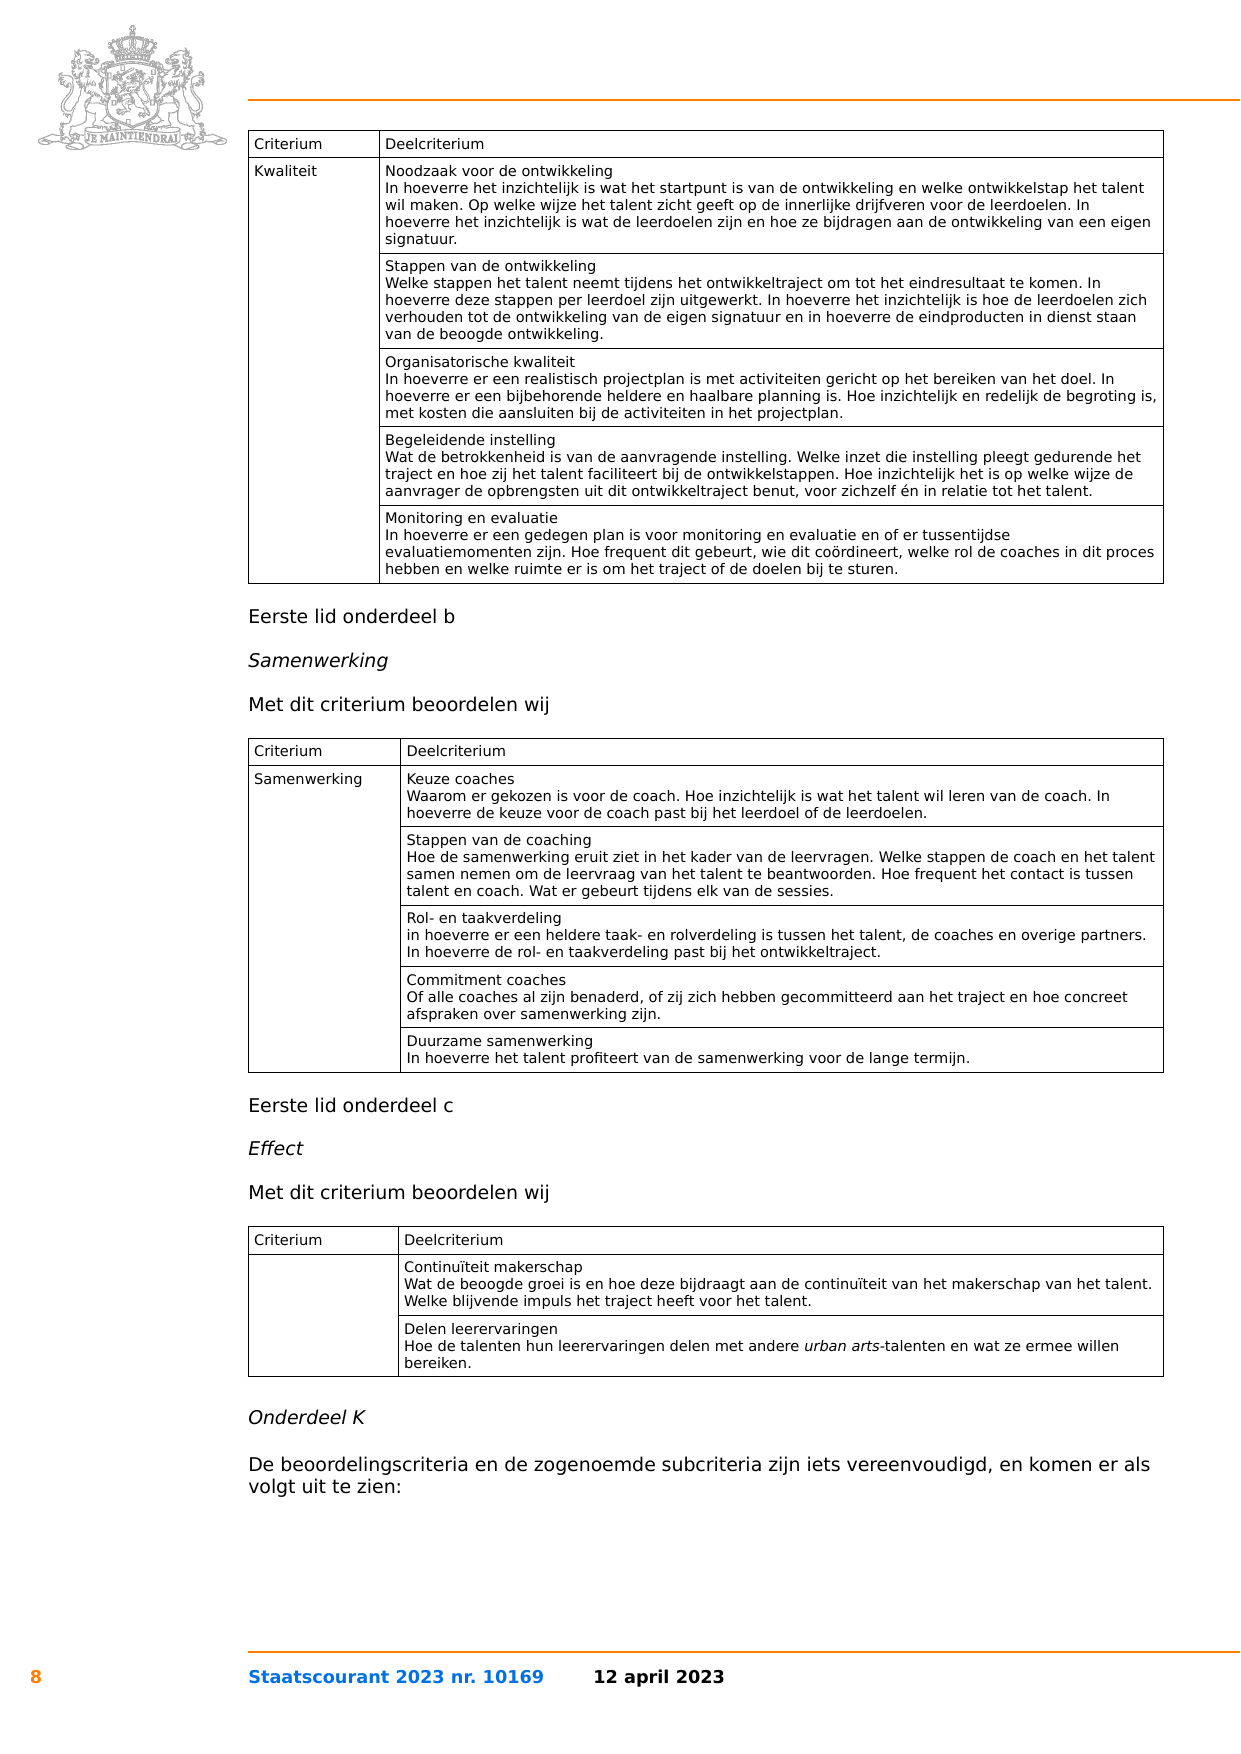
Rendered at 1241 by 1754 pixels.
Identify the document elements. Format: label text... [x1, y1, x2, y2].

table_cell Begeleidende instelling Wat de betrokkenheid is van de aanvragende instelling. Welke inzet die instelling pleegt gedurende het traject en hoe zij het talent faciliteert bij de ontwikkelstappen. Hoe inzichtelijk het is op welke wijze de aanvrager de opbrengsten uit dit ontwikkeltraject benut, voor zichzelf én in relatie tot het talent. [380, 427, 1163, 504]
table_cell Stappen van de coaching Hoe de samenwerking eruit ziet in het kader van de leervragen. Welke stappen de coach en het talent samen nemen om de leervraag van het talent te beantwoorden. Hoe frequent het contact is tussen talent en coach. Wat er gebeurt tijdens elk van de sessies. [401, 827, 1163, 904]
table_header Deelcriterium [380, 131, 1163, 157]
table_cell Kwaliteit [249, 158, 379, 583]
table_cell Continuïteit makerschap Wat de beoogde groei is en hoe deze bijdraagt aan de continuïteit van het makerschap van het talent. Welke blijvende impuls het traject heeft voor het talent. [399, 1255, 1163, 1315]
table_cell Keuze coaches Waarom er gekozen is voor de coach. Hoe inzichtelijk is wat het talent wil leren van de coach. In hoeverre de keuze voor de coach past bij het leerdoel of de leerdoelen. [401, 766, 1163, 826]
text Met dit criterium beoordelen wij [248, 693, 1163, 716]
table_cell Rol- en taakverdeling in hoeverre er een heldere taak- en rolverdeling is tussen het talent, de coaches en overige partners. In hoeverre de rol- en taakverdeling past bij het ontwikkeltraject. [401, 906, 1163, 966]
table_cell Organisatorische kwaliteit In hoeverre er een realistisch projectplan is met activiteiten gericht op het bereiken van het doel. In hoeverre er een bijbehorende heldere en haalbare planning is. Hoe inzichtelijk en redelijk de begroting is, met kosten die aansluiten bij de activiteiten in het projectplan. [380, 349, 1163, 426]
table_header Criterium [249, 739, 400, 765]
subtitle Effect [248, 1138, 1163, 1160]
table_header Deelcriterium [401, 739, 1163, 765]
subtitle Onderdeel K [248, 1407, 1163, 1429]
table_cell Stappen van de ontwikkeling Welke stappen het talent neemt tijdens het ontwikkeltraject om tot het eindresultaat te komen. In hoeverre deze stappen per leerdoel zijn uitgewerkt. In hoeverre het inzichtelijk is hoe de leerdoelen zich verhouden tot de ontwikkeling van de eigen signatuur en in hoeverre de eindproducten in dienst staan van de beoogde ontwikkeling. [380, 254, 1163, 348]
picture [38, 25, 227, 150]
table_cell Monitoring en evaluatie In hoeverre er een gedegen plan is voor monitoring en evaluatie en of er tussentijdse evaluatiemomenten zijn. Hoe frequent dit gebeurt, wie dit coördineert, welke rol de coaches in dit proces hebben en welke ruimte er is om het traject of de doelen bij te sturen. [380, 506, 1163, 583]
subtitle Eerste lid onderdeel c [248, 1094, 1163, 1116]
table_cell Delen leerervaringen Hoe de talenten hun leerervaringen delen met andere urban arts-talenten en wat ze ermee willen bereiken. [399, 1316, 1163, 1376]
table_header Deelcriterium [399, 1227, 1163, 1253]
table_cell Samenwerking [249, 766, 400, 1072]
table_cell Commitment coaches Of alle coaches al zijn benaderd, of zij zich hebben gecommitteerd aan het traject en hoe concreet afspraken over samenwerking zijn. [401, 967, 1163, 1027]
table_cell [249, 1255, 398, 1376]
text Met dit criterium beoordelen wij [248, 1182, 1163, 1204]
table_cell Duurzame samenwerking In hoeverre het talent profiteert van de samenwerking voor de lange termijn. [401, 1028, 1163, 1072]
table_header Criterium [249, 1227, 398, 1253]
subtitle Samenwerking [248, 650, 1163, 672]
text De beoordelingscriteria en de zogenoemde subcriteria zijn iets vereenvoudigd, en komen er als volgt uit te zien: [248, 1454, 1163, 1498]
subtitle Eerste lid onderdeel b [248, 606, 1163, 628]
table_cell Noodzaak voor de ontwikkeling In hoeverre het inzichtelijk is wat het startpunt is van de ontwikkeling en welke ontwikkelstap het talent wil maken. Op welke wijze het talent zicht geeft op de innerlijke drijfveren voor de leerdoelen. In hoeverre het inzichtelijk is wat de leerdoelen zijn en hoe ze bijdragen aan de ontwikkeling van een eigen signatuur. [380, 158, 1163, 253]
table_header Criterium [249, 131, 379, 157]
